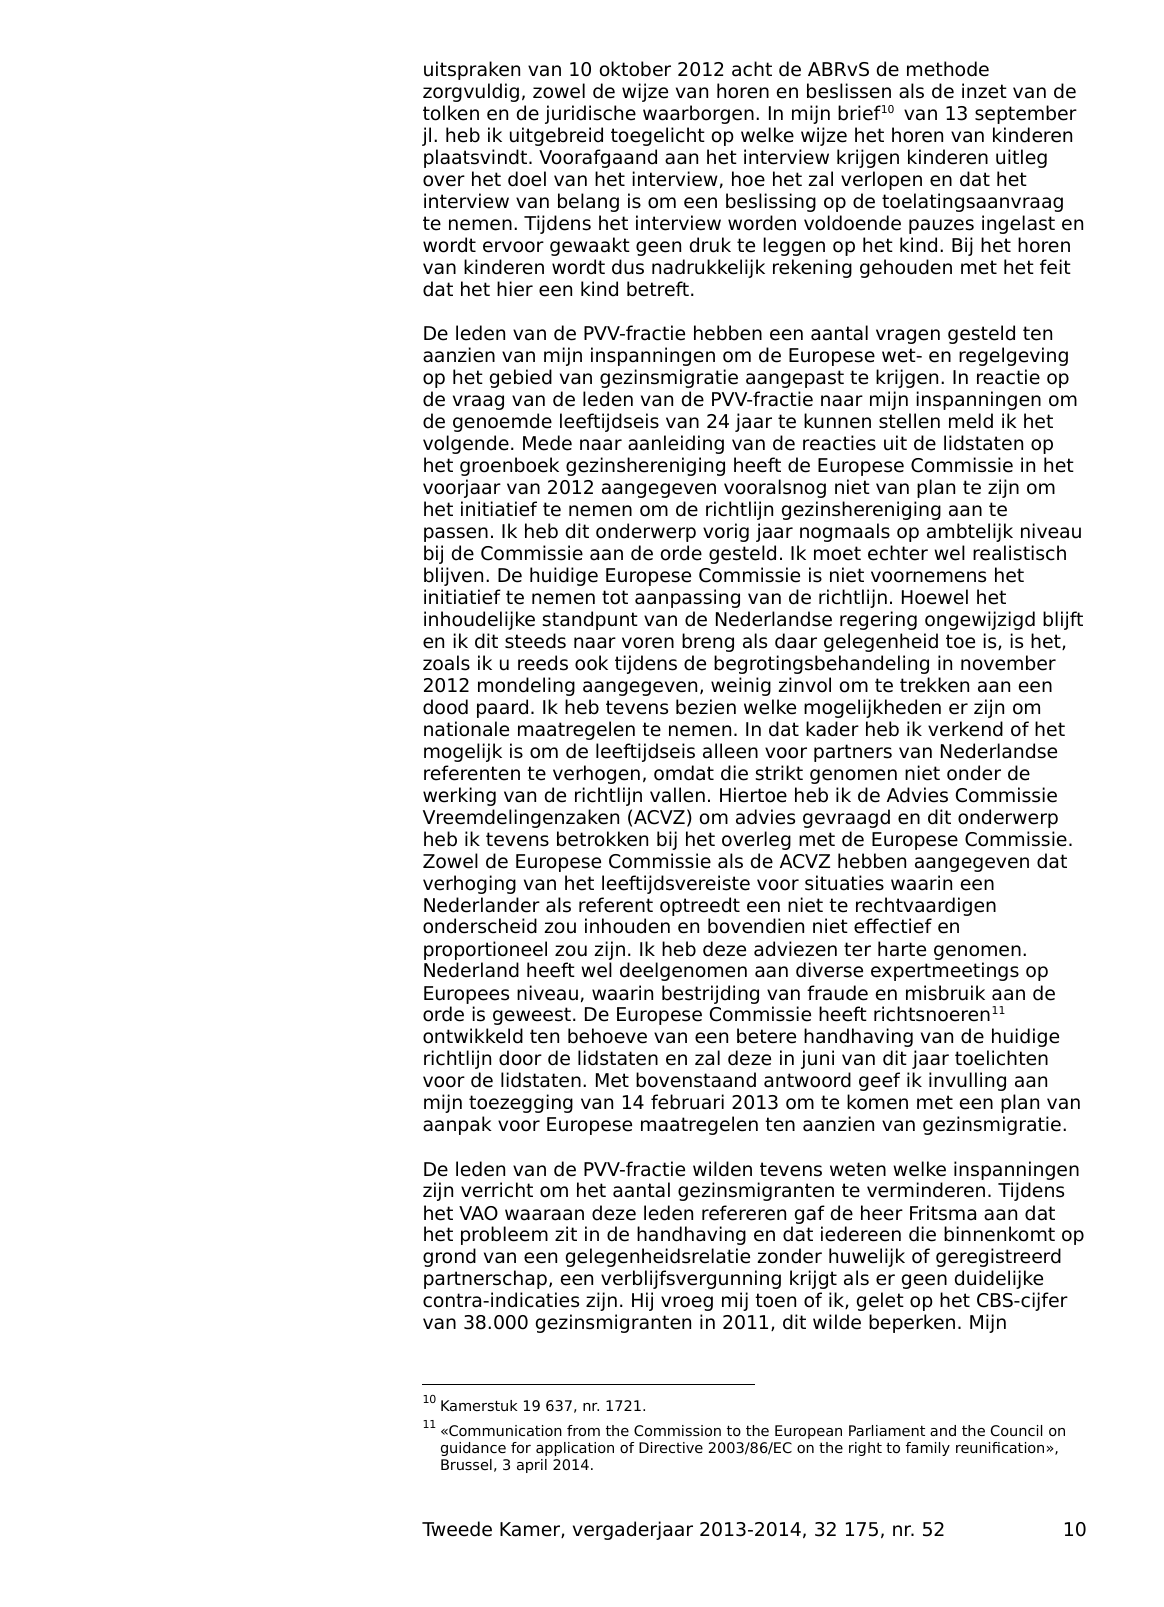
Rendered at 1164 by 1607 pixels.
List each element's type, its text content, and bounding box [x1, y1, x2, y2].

text De leden van de PVV-fractie hebben een aantal vragen gesteld ten aanzien van mijn inspanningen om de Europese wet- en regelgeving op het gebied van gezinsmigratie aangepast te krijgen. In reactie op de vraag van de leden van de PVV-fractie naar mijn inspanningen om de genoemde leeftijdseis van 24 jaar te kunnen stellen meld ik het volgende. Mede naar aanleiding van de reacties uit de lidstaten op het groenboek gezinshereniging heeft de Europese Commissie in het voorjaar van 2012 aangegeven vooralsnog niet van plan te zijn om het initiatief te nemen om de richtlijn gezinshereniging aan te passen. Ik heb dit onderwerp vorig jaar nogmaals op ambtelijk niveau bij de Commissie aan de orde gesteld. Ik moet echter wel realistisch blijven. De huidige Europese Commissie is niet voornemens het initiatief te nemen tot aanpassing van de richtlijn. Hoewel het inhoudelijke standpunt van de Nederlandse regering ongewijzigd blijft en ik dit steeds naar voren breng als daar gelegenheid toe is, is het, zoals ik u reeds ook tijdens de begrotingsbehandeling in november 2012 mondeling aangegeven, weinig zinvol om te trekken aan een dood paard. Ik heb tevens bezien welke mogelijkheden er zijn om nationale maatregelen te nemen. In dat kader heb ik verkend of het mogelijk is om de leeftijdseis alleen voor partners van Nederlandse referenten te verhogen, omdat die strikt genomen niet onder de werking van de richtlijn vallen. Hiertoe heb ik de Advies Commissie Vreemdelingenzaken (ACVZ) om advies gevraagd en dit onderwerp heb ik tevens betrokken bij het overleg met de Europese Commissie. Zowel de Europese Commissie als de ACVZ hebben aangegeven dat verhoging van het leeftijdsvereiste voor situaties waarin een Nederlander als referent optreedt een niet te rechtvaardigen onderscheid zou inhouden en bovendien niet effectief en proportioneel zou zijn. Ik heb deze adviezen ter harte genomen. Nederland heeft wel deelgenomen aan diverse expertmeetings op Europees niveau, waarin bestrijding van fraude en misbruik aan de orde is geweest. De Europese Commissie heeft richtsnoeren ontwikkeld ten behoeve van een betere handhaving van de huidige richtlijn door de lidstaten en zal deze in juni van dit jaar toelichten voor de lidstaten. Met bovenstaand antwoord geef ik invulling aan mijn toezegging van 14 februari 2013 om te komen met een plan van aanpak voor Europese maatregelen ten aanzien van gezinsmigratie. [422, 323, 1087, 1136]
text uitspraken van 10 oktober 2012 acht de ABRvS de methode zorgvuldig, zowel de wijze van horen en beslissen als de inzet van de tolken en de juridische waarborgen. In mijn brief van 13 september jl. heb ik uitgebreid toegelicht op welke wijze het horen van kinderen plaatsvindt. Voorafgaand aan het interview krijgen kinderen uitleg over het doel van het interview, hoe het zal verlopen en dat het interview van belang is om een beslissing op de toelatingsaanvraag te nemen. Tijdens het interview worden voldoende pauzes ingelast en wordt ervoor gewaakt geen druk te leggen op het kind. Bij het horen van kinderen wordt dus nadrukkelijk rekening gehouden met het feit dat het hier een kind betreft. [422, 59, 1087, 301]
text Kamerstuk 19 637, nr. 1721. [422, 1393, 1087, 1416]
text «Communication from the Commission to the European Parliament and the Council on guidance for application of Directive 2003/86/EC on the right to family reunification», Brussel, 3 april 2014. [422, 1418, 1087, 1474]
text De leden van de PVV-fractie wilden tevens weten welke inspanningen zijn verricht om het aantal gezinsmigranten te verminderen. Tijdens het VAO waaraan deze leden refereren gaf de heer Fritsma aan dat het probleem zit in de handhaving en dat iedereen die binnenkomt op grond van een gelegenheidsrelatie zonder huwelijk of geregistreerd partnerschap, een verblijfsvergunning krijgt als er geen duidelijke contra-indicaties zijn. Hij vroeg mij toen of ik, gelet op het CBS-cijfer van 38.000 gezinsmigranten in 2011, dit wilde beperken. Mijn [422, 1158, 1087, 1334]
